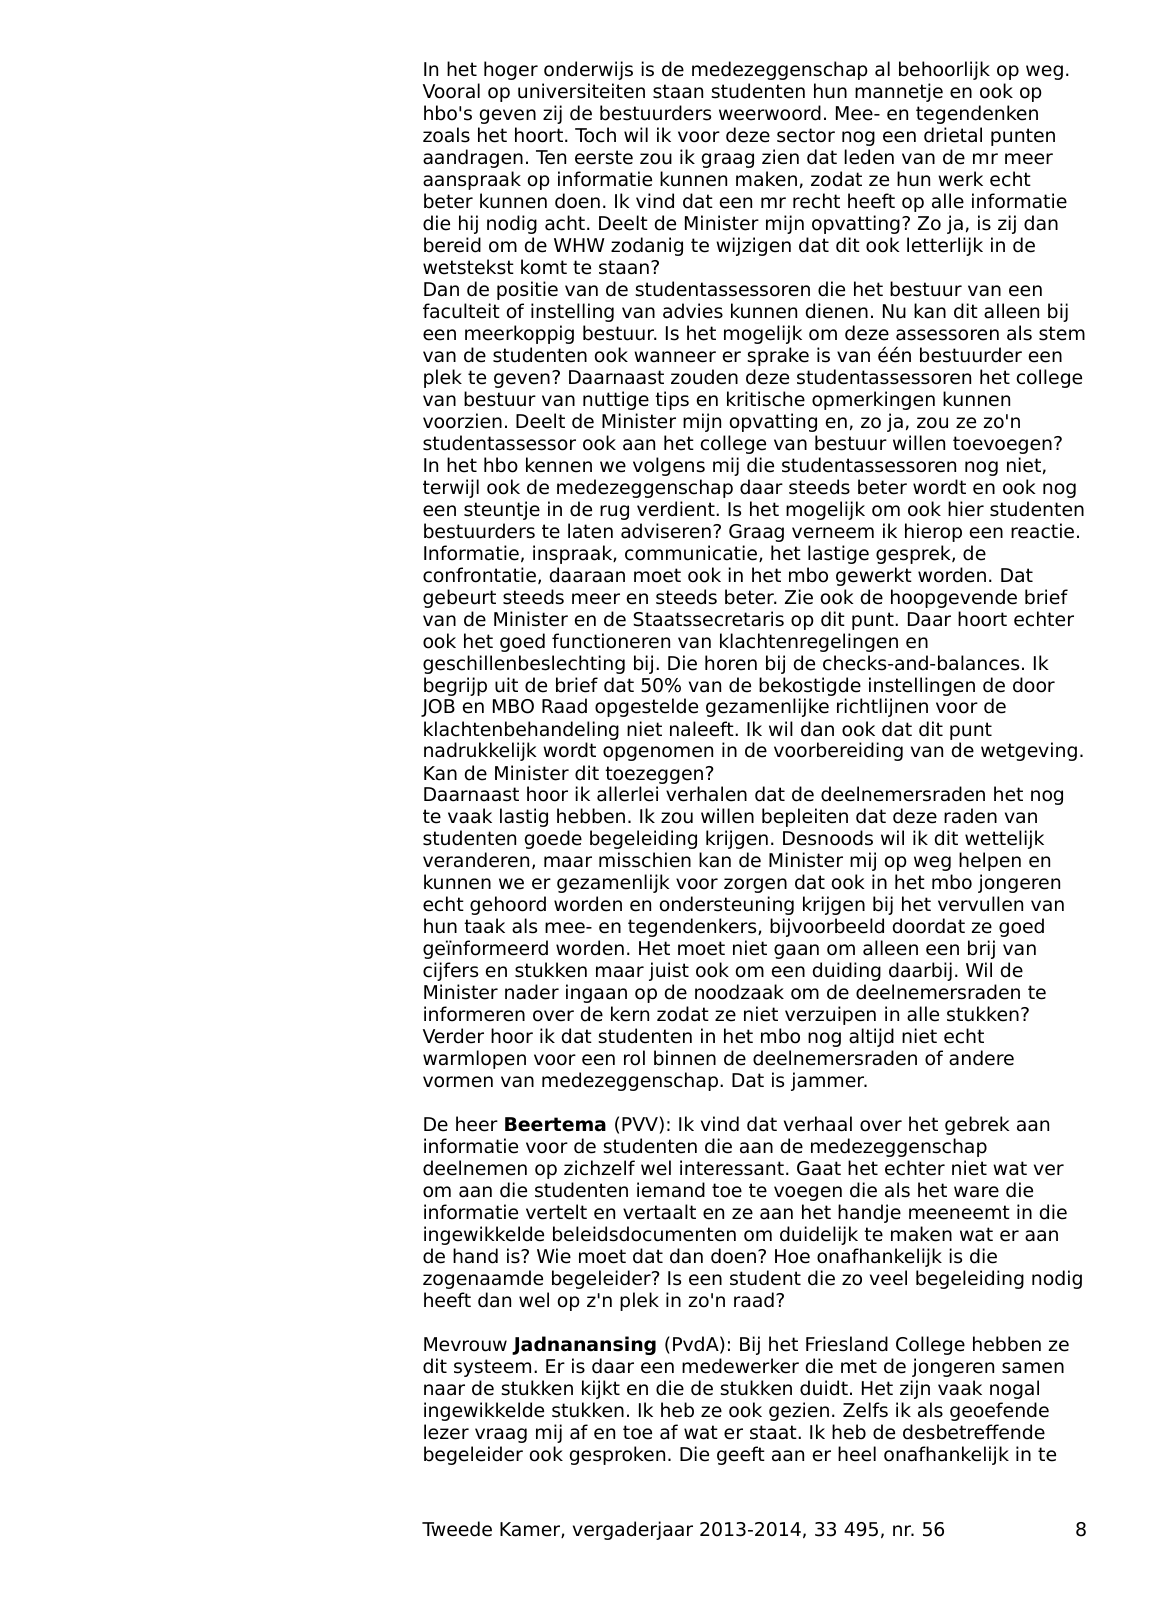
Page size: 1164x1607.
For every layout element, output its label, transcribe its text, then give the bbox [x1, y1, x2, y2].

text Verder hoor ik dat studenten in het mbo nog altijd niet echt warmlopen voor een rol binnen de deelnemersraden of andere vormen van medezeggenschap. Dat is jammer. [422, 1026, 1087, 1092]
text Mevrouw Jadnanansing (PvdA): Bij het Friesland College hebben ze dit systeem. Er is daar een medewerker die met de jongeren samen naar de stukken kijkt en die de stukken duidt. Het zijn vaak nogal ingewikkelde stukken. Ik heb ze ook gezien. Zelfs ik als geoefende lezer vraag mij af en toe af wat er staat. Ik heb de desbetreffende begeleider ook gesproken. Die geeft aan er heel onafhankelijk in te [422, 1334, 1087, 1466]
text In het hoger onderwijs is de medezeggenschap al behoorlijk op weg. Vooral op universiteiten staan studenten hun mannetje en ook op hbo's geven zij de bestuurders weerwoord. Mee- en tegendenken zoals het hoort. Toch wil ik voor deze sector nog een drietal punten aandragen. Ten eerste zou ik graag zien dat leden van de mr meer aanspraak op informatie kunnen maken, zodat ze hun werk echt beter kunnen doen. Ik vind dat een mr recht heeft op alle informatie die hij nodig acht. Deelt de Minister mijn opvatting? Zo ja, is zij dan bereid om de WHW zodanig te wijzigen dat dit ook letterlijk in de wetstekst komt te staan? [422, 59, 1087, 279]
text Dan de positie van de studentassessoren die het bestuur van een faculteit of instelling van advies kunnen dienen. Nu kan dit alleen bij een meerkoppig bestuur. Is het mogelijk om deze assessoren als stem van de studenten ook wanneer er sprake is van één bestuurder een plek te geven? Daarnaast zouden deze studentassessoren het college van bestuur van nuttige tips en kritische opmerkingen kunnen voorzien. Deelt de Minister mijn opvatting en, zo ja, zou ze zo'n studentassessor ook aan het college van bestuur willen toevoegen? [422, 279, 1087, 455]
text In het hbo kennen we volgens mij die studentassessoren nog niet, terwijl ook de medezeggenschap daar steeds beter wordt en ook nog een steuntje in de rug verdient. Is het mogelijk om ook hier studenten bestuurders te laten adviseren? Graag verneem ik hierop een reactie. [422, 455, 1087, 543]
text Informatie, inspraak, communicatie, het lastige gesprek, de confrontatie, daaraan moet ook in het mbo gewerkt worden. Dat gebeurt steeds meer en steeds beter. Zie ook de hoopgevende brief van de Minister en de Staatssecretaris op dit punt. Daar hoort echter ook het goed functioneren van klachtenregelingen en geschillenbeslechting bij. Die horen bij de checks-and-balances. Ik begrijp uit de brief dat 50% van de bekostigde instellingen de door JOB en MBO Raad opgestelde gezamenlijke richtlijnen voor de klachtenbehandeling niet naleeft. Ik wil dan ook dat dit punt nadrukkelijk wordt opgenomen in de voorbereiding van de wetgeving. Kan de Minister dit toezeggen? [422, 543, 1087, 784]
text De heer Beertema (PVV): Ik vind dat verhaal over het gebrek aan informatie voor de studenten die aan de medezeggenschap deelnemen op zichzelf wel interessant. Gaat het echter niet wat ver om aan die studenten iemand toe te voegen die als het ware die informatie vertelt en vertaalt en ze aan het handje meeneemt in die ingewikkelde beleidsdocumenten om duidelijk te maken wat er aan de hand is? Wie moet dat dan doen? Hoe onafhankelijk is die zogenaamde begeleider? Is een student die zo veel begeleiding nodig heeft dan wel op z'n plek in zo'n raad? [422, 1114, 1087, 1312]
text Daarnaast hoor ik allerlei verhalen dat de deelnemersraden het nog te vaak lastig hebben. Ik zou willen bepleiten dat deze raden van studenten goede begeleiding krijgen. Desnoods wil ik dit wettelijk veranderen, maar misschien kan de Minister mij op weg helpen en kunnen we er gezamenlijk voor zorgen dat ook in het mbo jongeren echt gehoord worden en ondersteuning krijgen bij het vervullen van hun taak als mee- en tegendenkers, bijvoorbeeld doordat ze goed geïnformeerd worden. Het moet niet gaan om alleen een brij van cijfers en stukken maar juist ook om een duiding daarbij. Wil de Minister nader ingaan op de noodzaak om de deelnemersraden te informeren over de kern zodat ze niet verzuipen in alle stukken? [422, 784, 1087, 1026]
